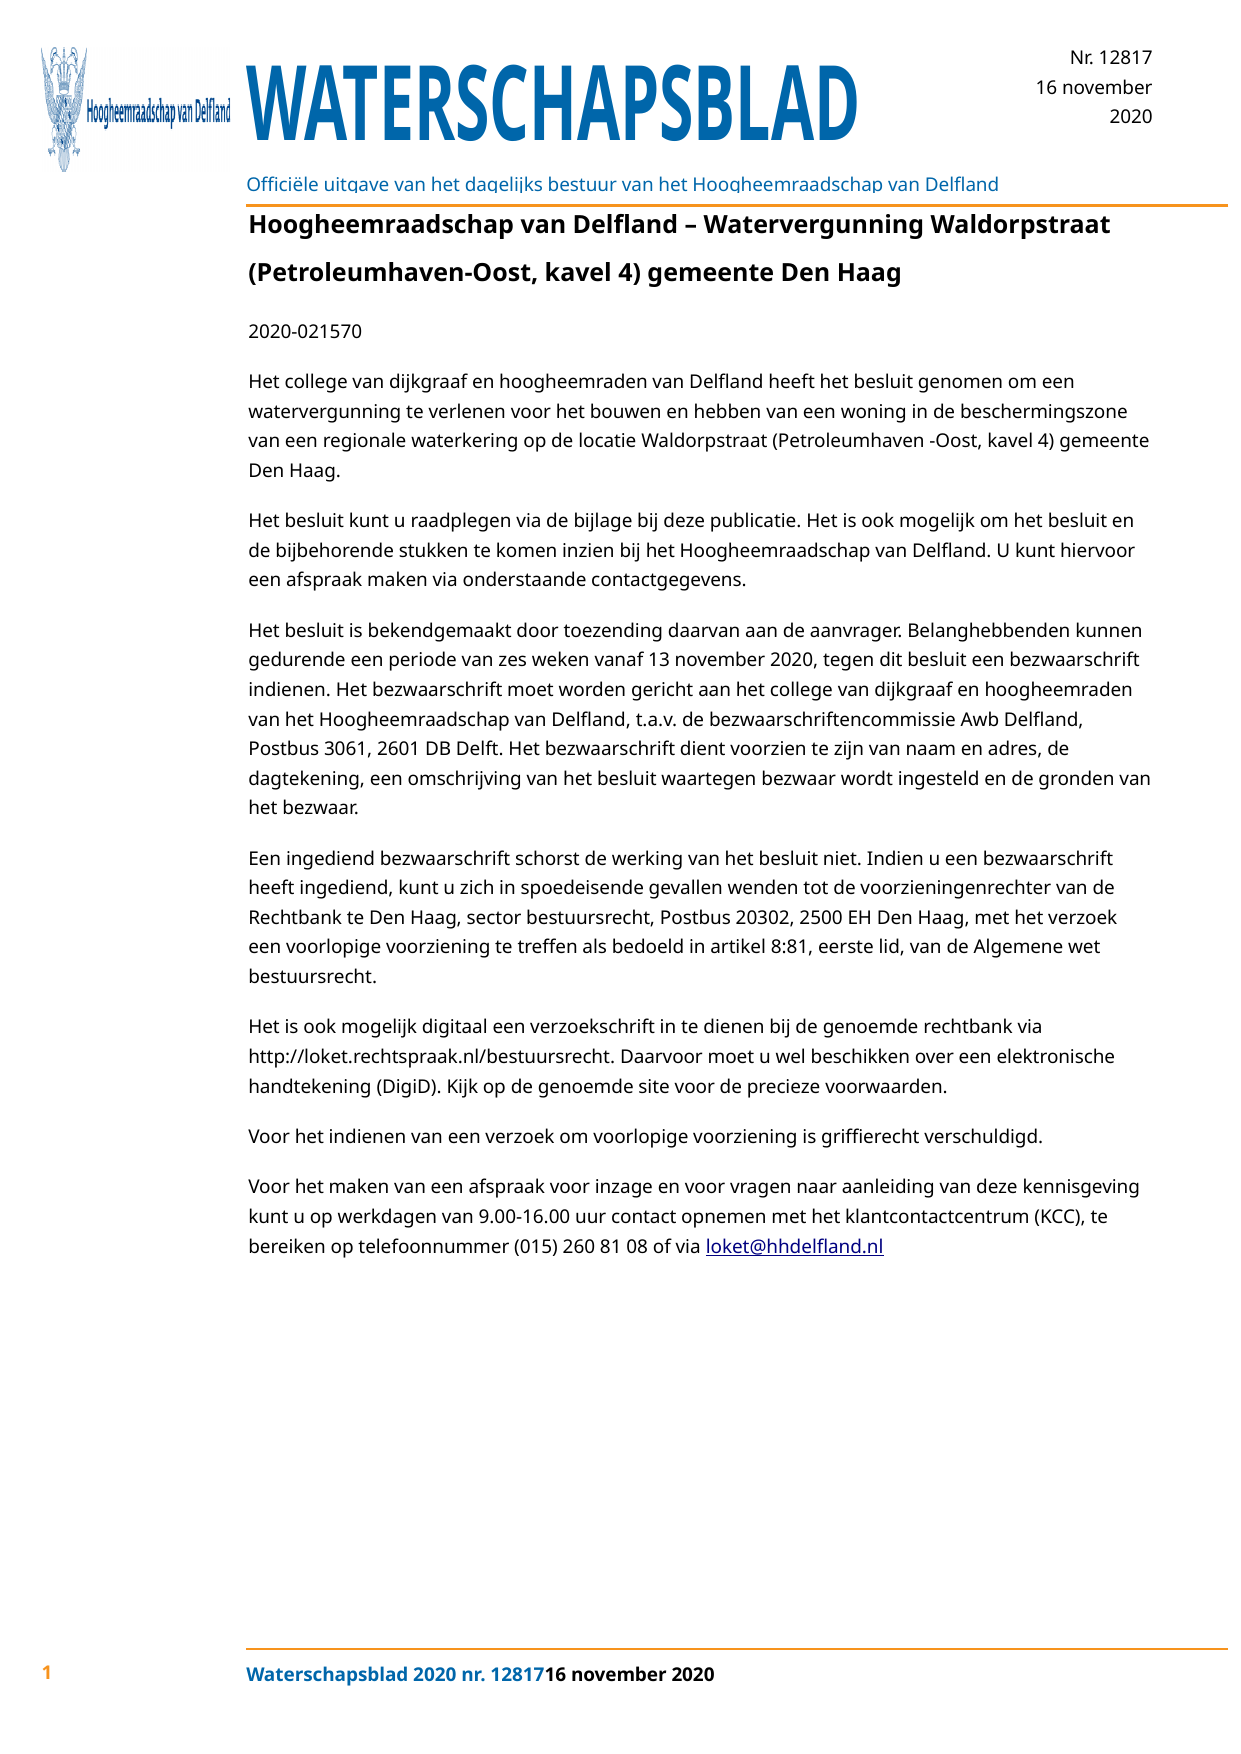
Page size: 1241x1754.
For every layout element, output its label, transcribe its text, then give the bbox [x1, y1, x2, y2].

text Hoogheemraadschap van Delfland – Watervergunning Waldorpstraat (Petroleumhaven-Oost, kavel 4) gemeente Den Haag [248, 207, 1152, 288]
picture [41, 47, 231, 172]
text Het college van dijkgraaf en hoogheemraden van Delfland heeft het besluit genomen om een watervergunning te verlenen voor het bouwen en hebben van een woning in de beschermingszone van een regionale waterkering op de locatie Waldorpstraat (Petroleumhaven -Oost, kavel 4) gemeente Den Haag. [248, 368, 1152, 483]
text Het besluit kunt u raadplegen via de bijlage bij deze publicatie. Het is ook mogelijk om het besluit en de bijbehorende stukken te komen inzien bij het Hoogheemraadschap van Delfland. U kunt hiervoor een afspraak maken via onderstaande contactgegevens. [248, 507, 1152, 592]
text Het besluit is bekendgemaakt door toezending daarvan aan de aanvrager. Belanghebbenden kunnen gedurende een periode van zes weken vanaf 13 november 2020, tegen dit besluit een bezwaarschrift indienen. Het bezwaarschrift moet worden gericht aan het college van dijkgraaf en hoogheemraden van het Hoogheemraadschap van Delfland, t.a.v. de bezwaarschriftencommissie Awb Delfland, Postbus 3061, 2601 DB Delft. Het bezwaarschrift dient voorzien te zijn van naam en adres, de dagtekening, een omschrijving van het besluit waartegen bezwaar wordt ingesteld en de gronden van het bezwaar. [248, 617, 1152, 820]
text 2020-021570 [248, 318, 1152, 344]
text Voor het maken van een afspraak voor inzage en voor vragen naar aanleiding van deze kennisgeving kunt u op werkdagen van 9.00-16.00 uur contact opnemen met het klantcontactcentrum (KCC), te bereiken op telefoonnummer (015) 260 81 08 of via loket@hhdelfland.nl [248, 1174, 1152, 1259]
text Het is ook mogelijk digitaal een verzoekschrift in te dienen bij de genoemde rechtbank via http://loket.rechtspraak.nl/bestuursrecht. Daarvoor moet u wel beschikken over een elektronische handtekening (DigiD). Kijk op de genoemde site voor de precieze voorwaarden. [248, 1014, 1152, 1099]
text Voor het indienen van een verzoek om voorlopige voorziening is griffierecht verschuldigd. [248, 1123, 1152, 1149]
text Een ingediend bezwaarschrift schorst de werking van het besluit niet. Indien u een bezwaarschrift heeft ingediend, kunt u zich in spoedeisende gevallen wenden tot de voorzieningenrechter van de Rechtbank te Den Haag, sector bestuursrecht, Postbus 20302, 2500 EH Den Haag, met het verzoek een voorlopige voorziening te treffen als bedoeld in artikel 8:81, eerste lid, van de Algemene wet bestuursrecht. [248, 845, 1152, 989]
